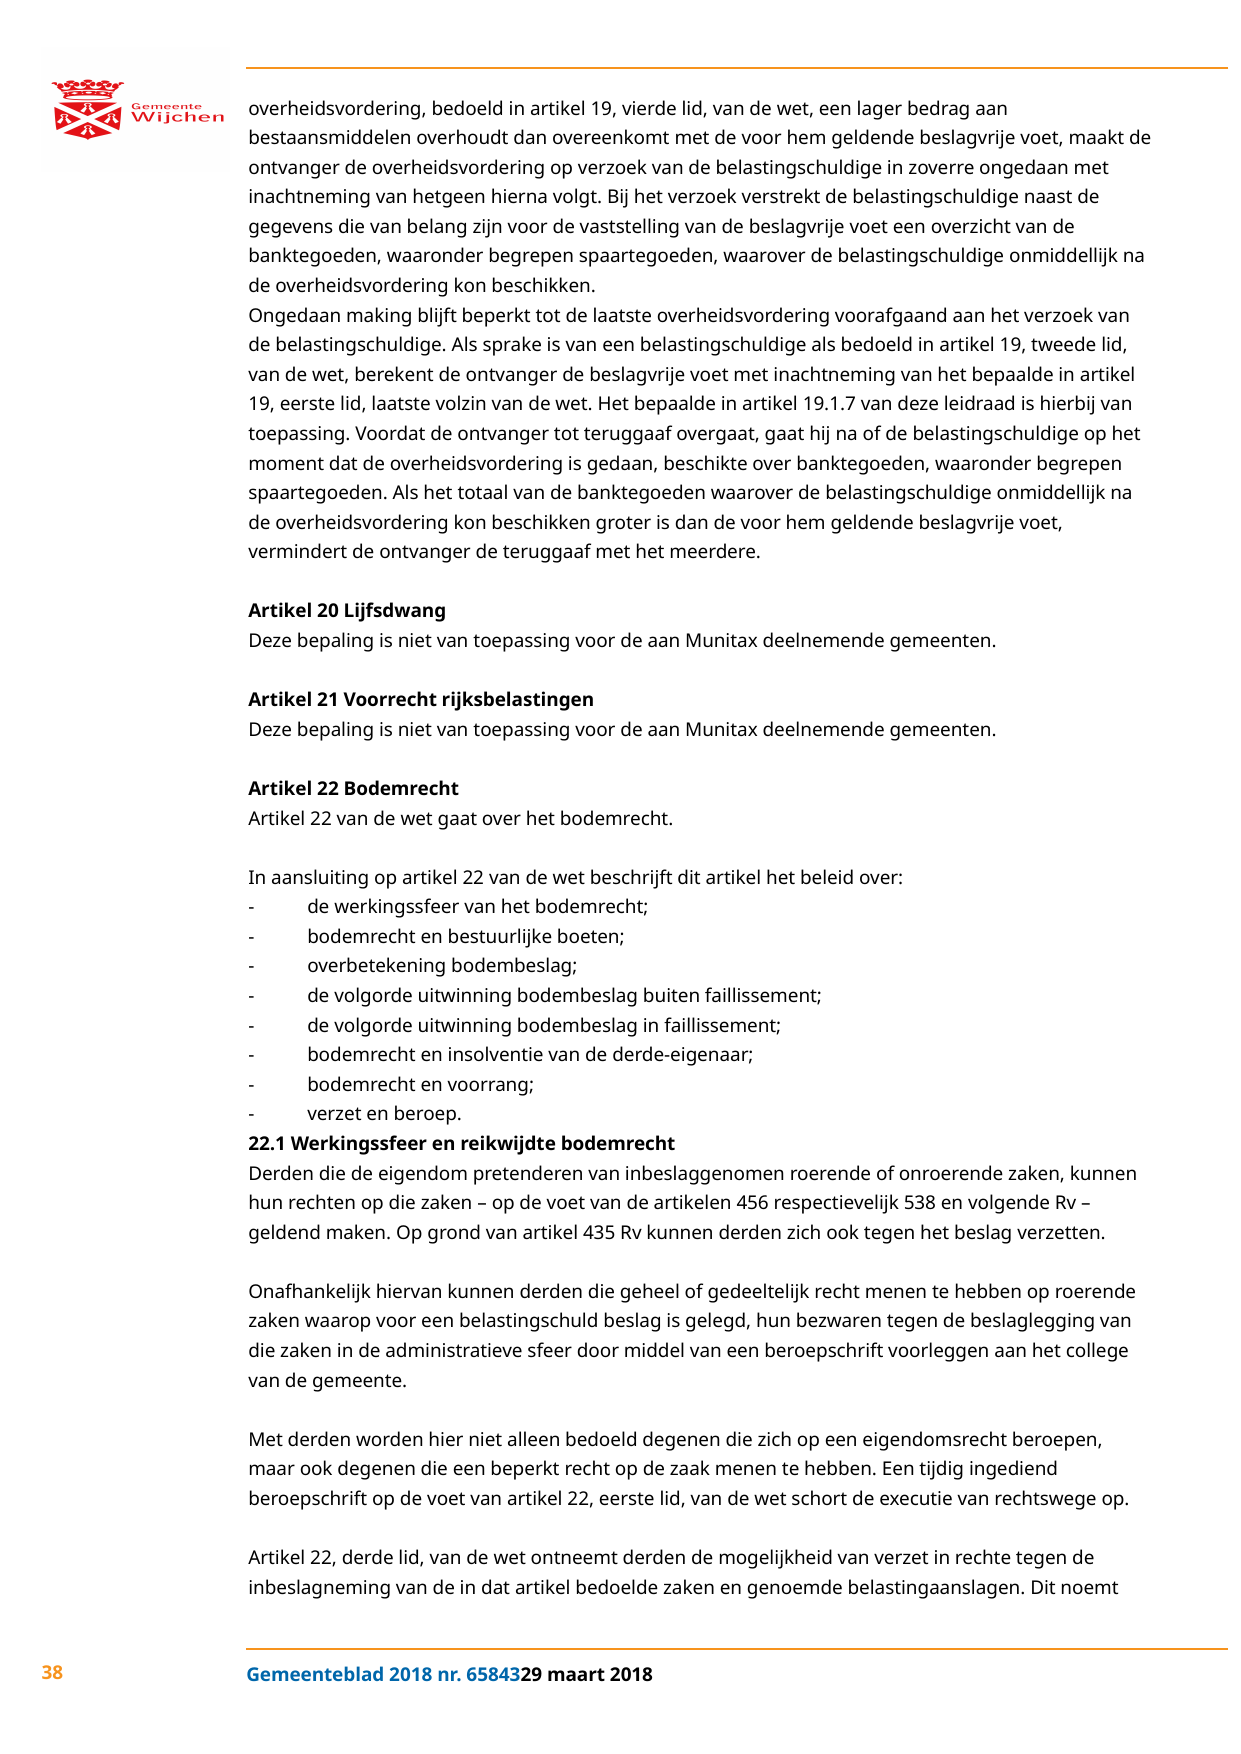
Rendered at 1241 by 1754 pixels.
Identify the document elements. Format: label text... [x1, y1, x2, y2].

list de volgorde uitwinning bodembeslag buiten faillissement; [248, 982, 1152, 1008]
text Derden die de eigendom pretenderen van inbeslaggenomen roerende of onroerende zaken, kunnen hun rechten op die zaken – op de voet van de artikelen 456 respectievelijk 538 en volgende Rv – geldend maken. Op grond van artikel 435 Rv kunnen derden zich ook tegen het beslag verzetten. [248, 1160, 1152, 1245]
list overbetekening bodembeslag; [248, 953, 1152, 978]
text Artikel 22 Bodemrecht [248, 775, 1152, 801]
list verzet en beroep. [248, 1101, 1152, 1126]
text In aansluiting op artikel 22 van de wet beschrijft dit artikel het beleid over: [248, 864, 1152, 890]
list bodemrecht en bestuurlijke boeten; [248, 923, 1152, 949]
text Deze bepaling is niet van toepassing voor de aan Munitax deelnemende gemeenten. [248, 716, 1152, 742]
list bodemrecht en insolventie van de derde-eigenaar; [248, 1041, 1152, 1067]
text 22.1 Werkingssfeer en reikwijdte bodemrecht [248, 1130, 1152, 1156]
text Met derden worden hier niet alleen bedoeld degenen die zich op een eigendomsrecht beroepen, maar ook degenen die een beperkt recht op de zaak menen te hebben. Een tijdig ingediend beroepschrift op de voet van artikel 22, eerste lid, van de wet schort de executie van rechtswege op. [248, 1426, 1152, 1511]
text Ongedaan making blijft beperkt tot de laatste overheidsvordering voorafgaand aan het verzoek van de belastingschuldige. Als sprake is van een belastingschuldige als bedoeld in artikel 19, tweede lid, van de wet, berekent de ontvanger de beslagvrije voet met inachtneming van het bepaalde in artikel 19, eerste lid, laatste volzin van de wet. Het bepaalde in artikel 19.1.7 van deze leidraad is hierbij van toepassing. Voordat de ontvanger tot teruggaaf overgaat, gaat hij na of de belastingschuldige op het moment dat de overheidsvordering is gedaan, beschikte over banktegoeden, waaronder begrepen spaartegoeden. Als het totaal van de banktegoeden waarover de belastingschuldige onmiddellijk na de overheidsvordering kon beschikken groter is dan de voor hem geldende beslagvrije voet, vermindert de ontvanger de teruggaaf met het meerdere. [248, 302, 1152, 564]
list de werkingssfeer van het bodemrecht; [248, 893, 1152, 919]
text overheidsvordering, bedoeld in artikel 19, vierde lid, van de wet, een lager bedrag aan bestaansmiddelen overhoudt dan overeenkomt met de voor hem geldende beslagvrije voet, maakt de ontvanger de overheidsvordering op verzoek van de belastingschuldige in zoverre ongedaan met inachtneming van hetgeen hierna volgt. Bij het verzoek verstrekt de belastingschuldige naast de gegevens die van belang zijn voor de vaststelling van de beslagvrije voet een overzicht van de banktegoeden, waaronder begrepen spaartegoeden, waarover de belastingschuldige onmiddellijk na de overheidsvordering kon beschikken. [248, 95, 1152, 298]
text Onafhankelijk hiervan kunnen derden die geheel of gedeeltelijk recht menen te hebben op roerende zaken waarop voor een belastingschuld beslag is gelegd, hun bezwaren tegen de beslaglegging van die zaken in de administratieve sfeer door middel van een beroepschrift voorleggen aan het college van de gemeente. [248, 1278, 1152, 1393]
text Deze bepaling is niet van toepassing voor de aan Munitax deelnemende gemeenten. [248, 627, 1152, 653]
list bodemrecht en voorrang; [248, 1071, 1152, 1097]
picture [41, 47, 231, 172]
list de volgorde uitwinning bodembeslag in faillissement; [248, 1012, 1152, 1038]
text Artikel 22 van de wet gaat over het bodemrecht. [248, 805, 1152, 831]
text Artikel 22, derde lid, van de wet ontneemt derden de mogelijkheid van verzet in rechte tegen de inbeslagneming van de in dat artikel bedoelde zaken en genoemde belastingaanslagen. Dit noemt [248, 1544, 1152, 1600]
text Artikel 21 Voorrecht rijksbelastingen [248, 686, 1152, 712]
text Artikel 20 Lijfsdwang [248, 598, 1152, 623]
